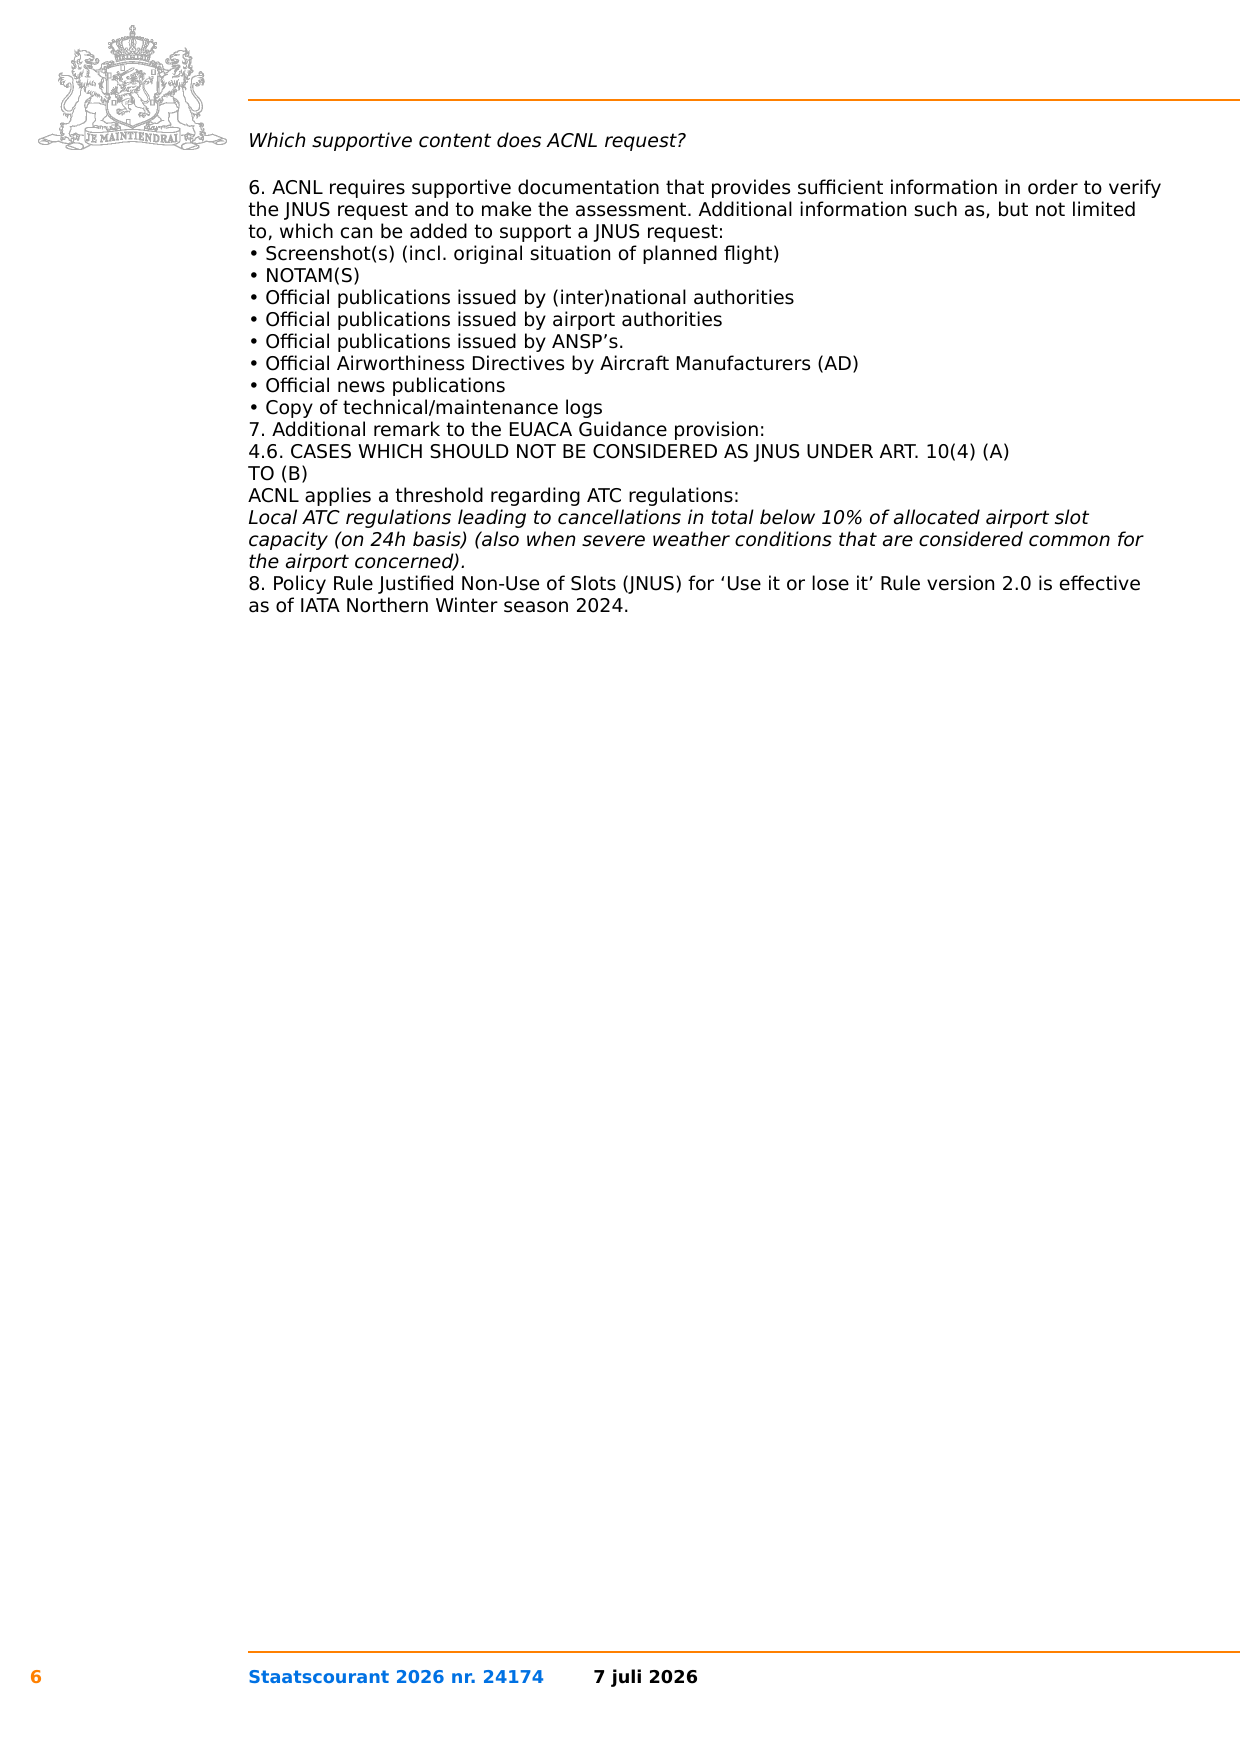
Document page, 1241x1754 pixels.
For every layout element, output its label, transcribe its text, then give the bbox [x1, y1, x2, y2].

text 7. Additional remark to the EUACA Guidance provision: [248, 419, 1163, 441]
text ACNL applies a threshold regarding ATC regulations: [248, 484, 1163, 507]
picture [38, 25, 227, 150]
text 4.6. CASES WHICH SHOULD NOT BE CONSIDERED AS JNUS UNDER ART. 10(4) (A) [248, 441, 1163, 463]
text TO (B) [248, 463, 1163, 484]
text • NOTAM(S) [248, 265, 1163, 287]
text 6. ACNL requires supportive documentation that provides sufficient information in order to verify the JNUS request and to make the assessment. Additional information such as, but not limited to, which can be added to support a JNUS request: [248, 177, 1163, 243]
text • Copy of technical/maintenance logs [248, 397, 1163, 419]
text • Official publications issued by airport authorities [248, 309, 1163, 331]
text • Screenshot(s) (incl. original situation of planned flight) [248, 243, 1163, 265]
text 8. Policy Rule Justified Non-Use of Slots (JNUS) for ‘Use it or lose it’ Rule version 2.0 is effective as of IATA Northern Winter season 2024. [248, 572, 1163, 616]
text • Official Airworthiness Directives by Aircraft Manufacturers (AD) [248, 353, 1163, 375]
text • Official news publications [248, 375, 1163, 397]
subtitle Which supportive content does ACNL request? [248, 130, 1163, 152]
text Local ATC regulations leading to cancellations in total below 10% of allocated airport slot capacity (on 24h basis) (also when severe weather conditions that are considered common for the airport concerned). [248, 507, 1163, 572]
text • Official publications issued by (inter)national authorities [248, 287, 1163, 309]
text • Official publications issued by ANSP’s. [248, 331, 1163, 353]
